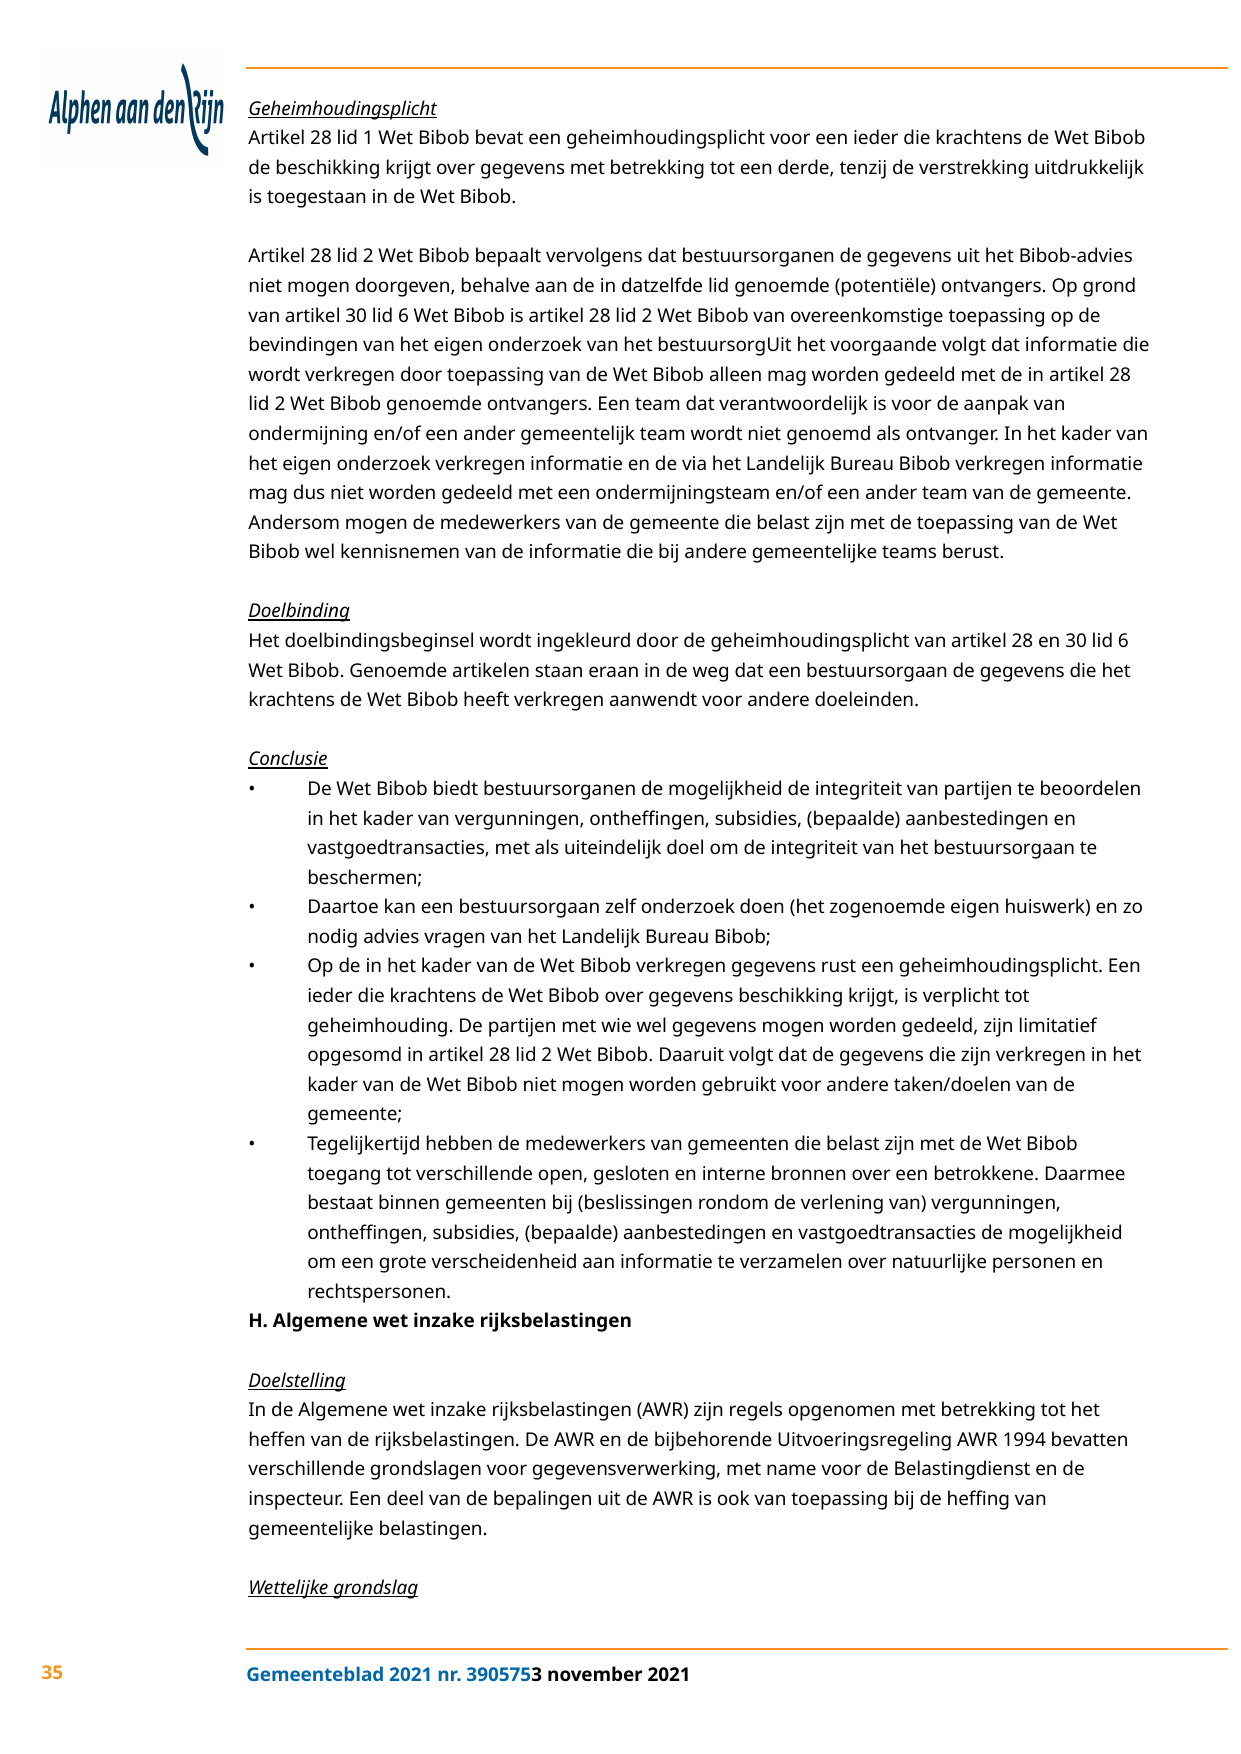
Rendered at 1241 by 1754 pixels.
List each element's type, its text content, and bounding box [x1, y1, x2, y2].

picture [41, 47, 231, 172]
list Op de in het kader van de Wet Bibob verkregen gegevens rust een geheimhoudingsplicht. Een ieder die krachtens de Wet Bibob over gegevens beschikking krijgt, is verplicht tot geheimhouding. De partijen met wie wel gegevens mogen worden gedeeld, zijn limitatief opgesomd in artikel 28 lid 2 Wet Bibob. Daaruit volgt dat de gegevens die zijn verkregen in het kader van de Wet Bibob niet mogen worden gebruikt voor andere taken/doelen van de gemeente; [248, 953, 1152, 1126]
text Het doelbindingsbeginsel wordt ingekleurd door de geheimhoudingsplicht van artikel 28 en 30 lid 6 Wet Bibob. Genoemde artikelen staan eraan in de weg dat een bestuursorgaan de gegevens die het krachtens de Wet Bibob heeft verkregen aanwendt voor andere doeleinden. [248, 627, 1152, 712]
list Tegelijkertijd hebben de medewerkers van gemeenten die belast zijn met de Wet Bibob toegang tot verschillende open, gesloten en interne bronnen over een betrokkene. Daarmee bestaat binnen gemeenten bij (beslissingen rondom de verlening van) vergunningen, ontheffingen, subsidies, (bepaalde) aanbestedingen en vastgoedtransacties de mogelijkheid om een grote verscheidenheid aan informatie te verzamelen over natuurlijke personen en rechtspersonen. [248, 1130, 1152, 1304]
list Daartoe kan een bestuursorgaan zelf onderzoek doen (het zogenoemde eigen huiswerk) en zo nodig advies vragen van het Landelijk Bureau Bibob; [248, 893, 1152, 949]
text Doelbinding [248, 598, 1152, 623]
list De Wet Bibob biedt bestuursorganen de mogelijkheid de integriteit van partijen te beoordelen in het kader van vergunningen, ontheffingen, subsidies, (bepaalde) aanbestedingen en vastgoedtransacties, met als uiteindelijk doel om de integriteit van het bestuursorgaan te beschermen; [248, 775, 1152, 890]
text Geheimhoudingsplicht [248, 95, 1152, 121]
text H. Algemene wet inzake rijksbelastingen [248, 1308, 1152, 1333]
text Doelstelling [248, 1367, 1152, 1393]
text Artikel 28 lid 2 Wet Bibob bepaalt vervolgens dat bestuursorganen de gegevens uit het Bibob-advies niet mogen doorgeven, behalve aan de in datzelfde lid genoemde (potentiële) ontvangers. Op grond van artikel 30 lid 6 Wet Bibob is artikel 28 lid 2 Wet Bibob van overeenkomstige toepassing op de bevindingen van het eigen onderzoek van het bestuursorgUit het voorgaande volgt dat informatie die wordt verkregen door toepassing van de Wet Bibob alleen mag worden gedeeld met de in artikel 28 lid 2 Wet Bibob genoemde ontvangers. Een team dat verantwoordelijk is voor de aanpak van ondermijning en/of een ander gemeentelijk team wordt niet genoemd als ontvanger. In het kader van het eigen onderzoek verkregen informatie en de via het Landelijk Bureau Bibob verkregen informatie mag dus niet worden gedeeld met een ondermijningsteam en/of een ander team van de gemeente. Andersom mogen de medewerkers van de gemeente die belast zijn met de toepassing van de Wet Bibob wel kennisnemen van de informatie die bij andere gemeentelijke teams berust. [248, 243, 1152, 564]
text Conclusie [248, 746, 1152, 771]
text Artikel 28 lid 1 Wet Bibob bevat een geheimhoudingsplicht voor een ieder die krachtens de Wet Bibob de beschikking krijgt over gegevens met betrekking tot een derde, tenzij de verstrekking uitdrukkelijk is toegestaan in de Wet Bibob. [248, 124, 1152, 209]
text In de Algemene wet inzake rijksbelastingen (AWR) zijn regels opgenomen met betrekking tot het heffen van de rijksbelastingen. De AWR en de bijbehorende Uitvoeringsregeling AWR 1994 bevatten verschillende grondslagen voor gegevensverwerking, met name voor de Belastingdienst en de inspecteur. Een deel van de bepalingen uit de AWR is ook van toepassing bij de heffing van gemeentelijke belastingen. [248, 1396, 1152, 1541]
text Wettelijke grondslag [248, 1574, 1152, 1600]
